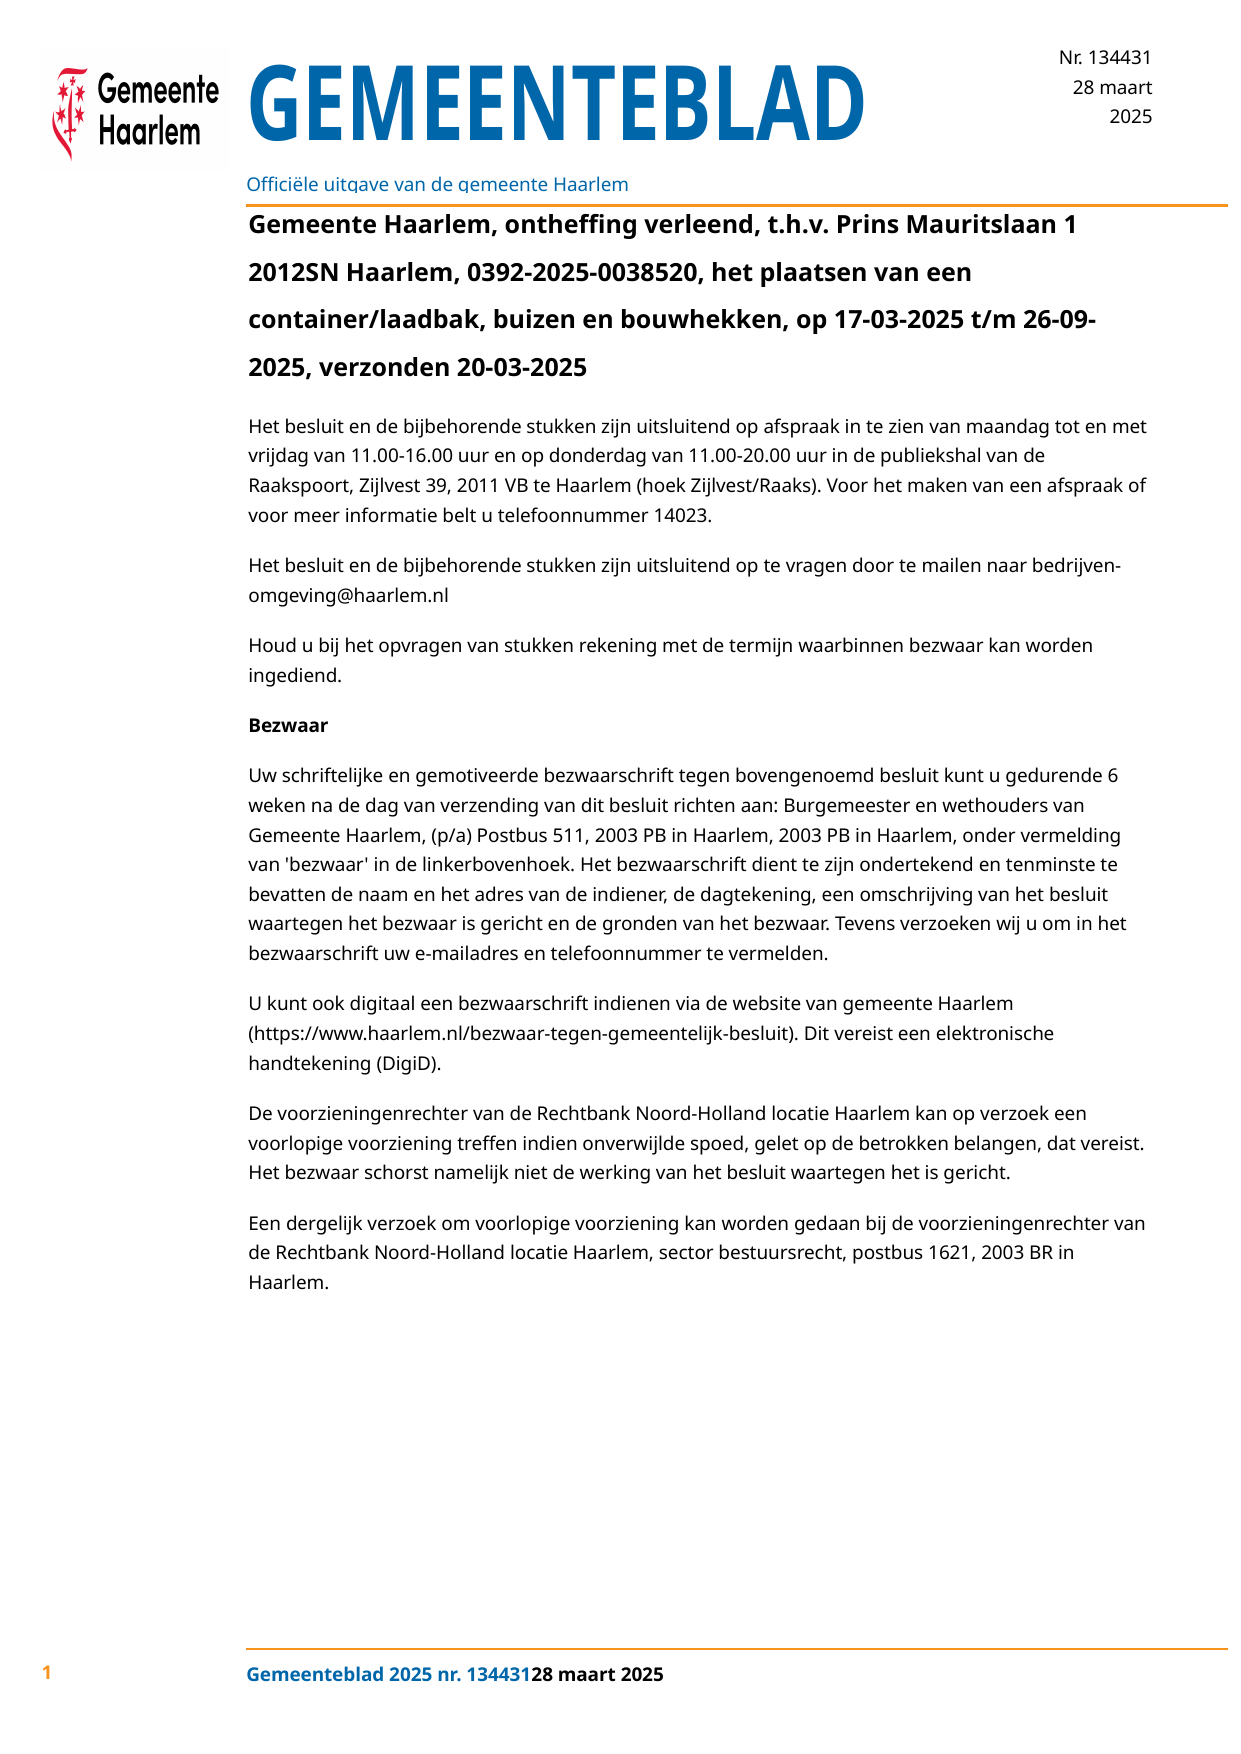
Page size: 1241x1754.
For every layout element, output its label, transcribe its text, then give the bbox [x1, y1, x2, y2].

text U kunt ook digitaal een bezwaarschrift indienen via de website van gemeente Haarlem (https://www.haarlem.nl/bezwaar-tegen-gemeentelijk-besluit). Dit vereist een elektronische handtekening (DigiD). [248, 991, 1152, 1076]
text Houd u bij het opvragen van stukken rekening met de termijn waarbinnen bezwaar kan worden ingediend. [248, 632, 1152, 688]
text Een dergelijk verzoek om voorlopige voorziening kan worden gedaan bij de voorzieningenrechter van de Rechtbank Noord-Holland locatie Haarlem, sector bestuursrecht, postbus 1621, 2003 BR in Haarlem. [248, 1210, 1152, 1295]
text De voorzieningenrechter van de Rechtbank Noord-Holland locatie Haarlem kan op verzoek een voorlopige voorziening treffen indien onverwijlde spoed, gelet op de betrokken belangen, dat vereist. Het bezwaar schorst namelijk niet de werking van het besluit waartegen het is gericht. [248, 1100, 1152, 1185]
text Bezwaar [248, 712, 1152, 738]
text Het besluit en de bijbehorende stukken zijn uitsluitend op afspraak in te zien van maandag tot en met vrijdag van 11.00-16.00 uur en op donderdag van 11.00-20.00 uur in de publiekshal van de Raakspoort, Zijlvest 39, 2011 VB te Haarlem (hoek Zijlvest/Raaks). Voor het maken van een afspraak of voor meer informatie belt u telefoonnummer 14023. [248, 413, 1152, 528]
text Uw schriftelijke en gemotiveerde bezwaarschrift tegen bovengenoemd besluit kunt u gedurende 6 weken na de dag van verzending van dit besluit richten aan: Burgemeester en wethouders van Gemeente Haarlem, (p/a) Postbus 511, 2003 PB in Haarlem, 2003 PB in Haarlem, onder vermelding van 'bezwaar' in de linkerbovenhoek. Het bezwaarschrift dient te zijn ondertekend en tenminste te bevatten de naam en het adres van de indiener, de dagtekening, een omschrijving van het besluit waartegen het bezwaar is gericht en de gronden van het bezwaar. Tevens verzoeken wij u om in het bezwaarschrift uw e-mailadres en telefoonnummer te vermelden. [248, 763, 1152, 966]
picture [41, 47, 231, 172]
text Het besluit en de bijbehorende stukken zijn uitsluitend op te vragen door te mailen naar bedrijven-omgeving@haarlem.nl [248, 552, 1152, 608]
text Gemeente Haarlem, ontheffing verleend, t.h.v. Prins Mauritslaan 1 2012SN Haarlem, 0392-2025-0038520, het plaatsen van een container/laadbak, buizen en bouwhekken, op 17-03-2025 t/m 26-09-2025, verzonden 20-03-2025 [248, 207, 1152, 384]
